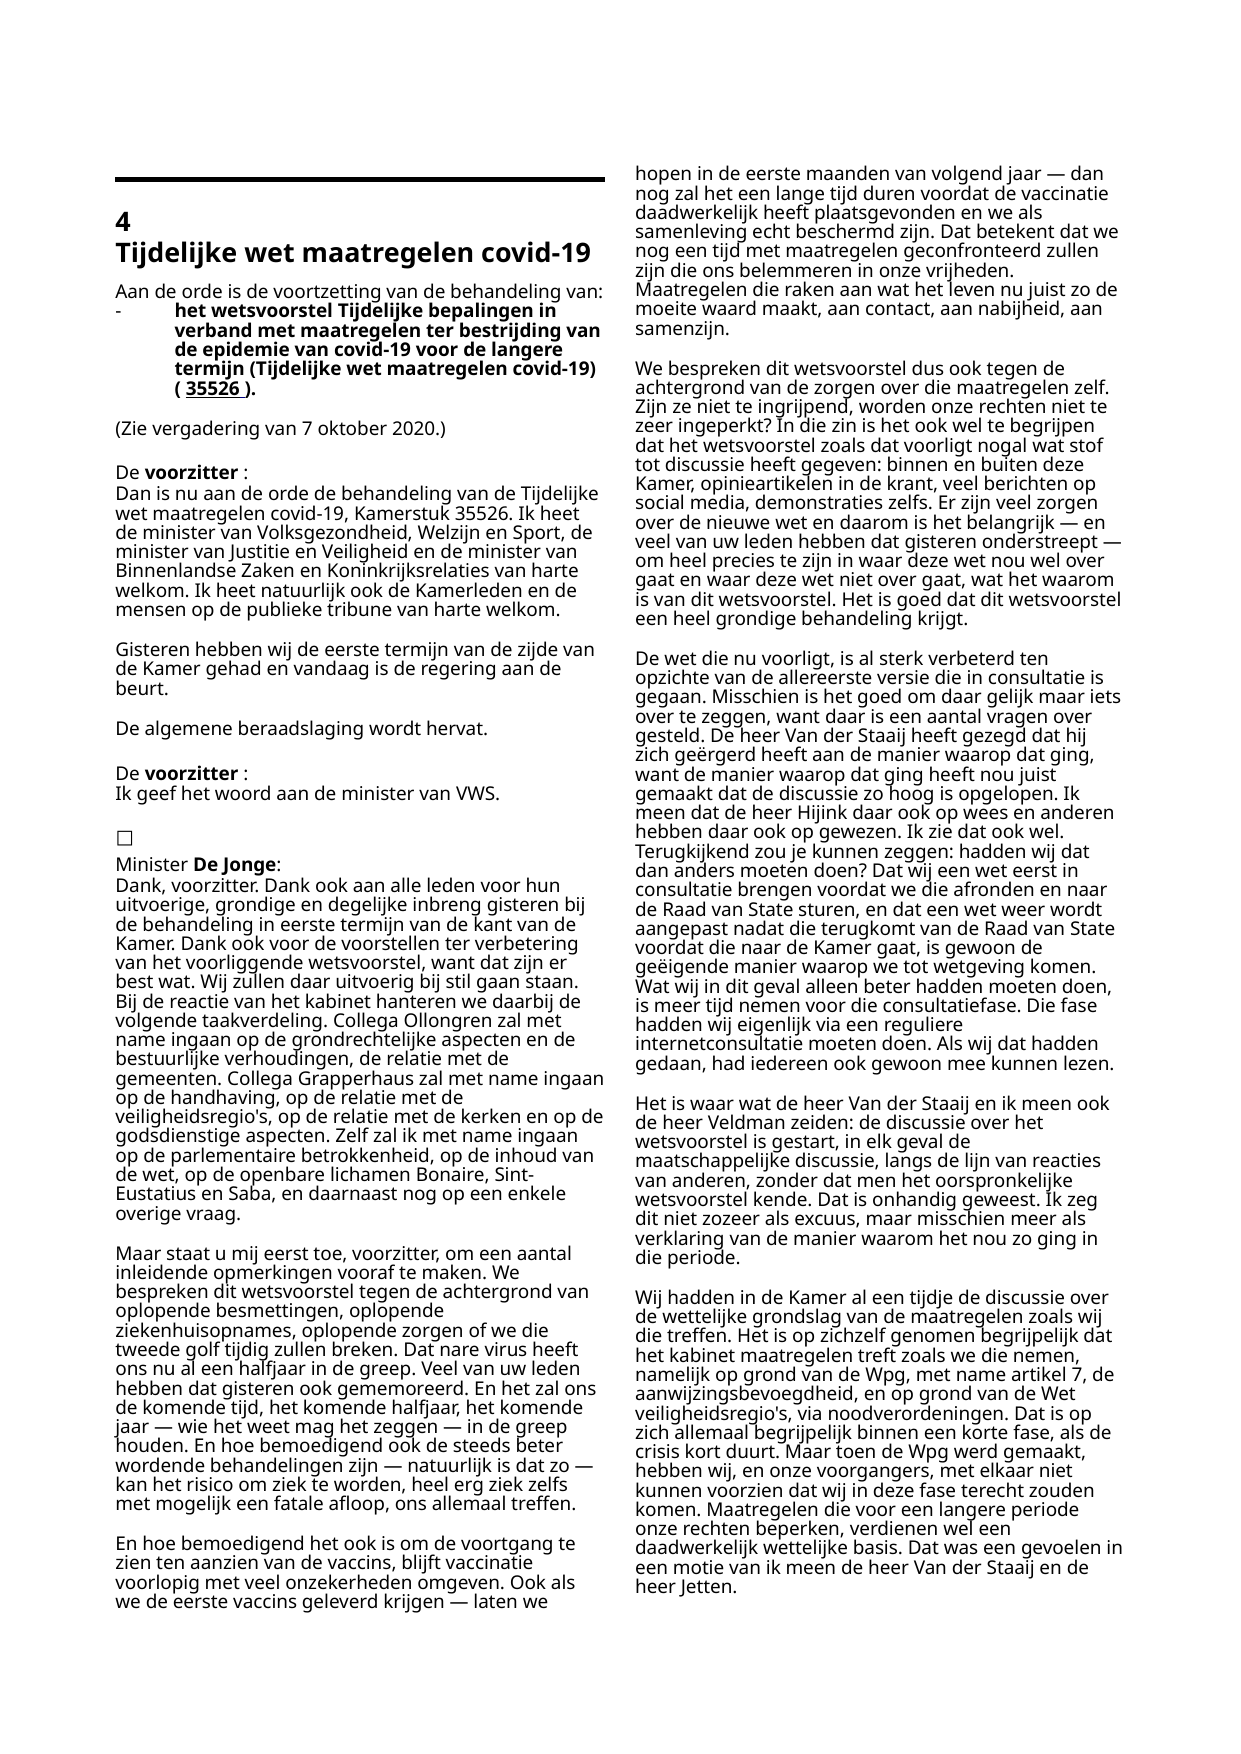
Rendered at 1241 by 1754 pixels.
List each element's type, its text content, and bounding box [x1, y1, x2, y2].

text Het is waar wat de heer Van der Staaij en ik meen ook de heer Veldman zeiden: de discussie over het wetsvoorstel is gestart, in elk geval de maatschappelijke discussie, langs de lijn van reacties van anderen, zonder dat men het oorspronkelijke wetsvoorstel kende. Dat is onhandig geweest. Ik zeg dit niet zozeer als excuus, maar misschien meer als verklaring van de manier waarom het nou zo ging in die periode. [635, 1095, 1125, 1268]
text We bespreken dit wetsvoorstel dus ook tegen de achtergrond van de zorgen over die maatregelen zelf. Zijn ze niet te ingrijpend, worden onze rechten niet te zeer ingeperkt? In die zin is het ook wel te begrijpen dat het wetsvoorstel zoals dat voorligt nogal wat stof tot discussie heeft gegeven: binnen en buiten deze Kamer, opinieartikelen in de krant, veel berichten op social media, demonstraties zelfs. Er zijn veel zorgen over de nieuwe wet en daarom is het belangrijk — en veel van uw leden hebben dat gisteren onderstreept — om heel precies te zijn in waar deze wet nou wel over gaat en waar deze wet niet over gaat, wat het waarom is van dit wetsvoorstel. Het is goed dat dit wetsvoorstel een heel grondige behandeling krijgt. [635, 359, 1125, 629]
text Minister De Jonge: [115, 851, 605, 877]
text 4 [115, 203, 605, 239]
text Tijdelijke wet maatregelen covid-19 [115, 239, 605, 283]
text De algemene beraadslaging wordt hervat. [115, 719, 605, 739]
text En hoe bemoedigend het ook is om de voortgang te zien ten aanzien van de vaccins, blijft vaccinatie voorlopig met veel onzekerheden omgeven. Ook als we de eerste vaccins geleverd krijgen — laten we [115, 1535, 605, 1612]
text ⬜ [115, 826, 605, 851]
text Maar staat u mij eerst toe, voorzitter, om een aantal inleidende opmerkingen vooraf te maken. We bespreken dit wetsvoorstel tegen de achtergrond van oplopende besmettingen, oplopende ziekenhuisopnames, oplopende zorgen of we die tweede golf tijdig zullen breken. Dat nare virus heeft ons nu al een halfjaar in de greep. Veel van uw leden hebben dat gisteren ook gememoreerd. En het zal ons de komende tijd, het komende halfjaar, het komende jaar — wie het weet mag het zeggen — in de greep houden. En hoe bemoedigend ook de steeds beter wordende behandelingen zijn — natuurlijk is dat zo — kan het risico om ziek te worden, heel erg ziek zelfs met mogelijk een fatale afloop, ons allemaal treffen. [115, 1244, 605, 1514]
list het wetsvoorstel Tijdelijke bepalingen in verband met maatregelen ter bestrijding van de epidemie van covid-19 voor de langere termijn (Tijdelijke wet maatregelen covid-19) ( 35526 ). [115, 302, 605, 399]
text Aan de orde is de voortzetting van de behandeling van: [115, 283, 605, 302]
text Gisteren hebben wij de eerste termijn van de zijde van de Kamer gehad en vandaag is de regering aan de beurt. [115, 641, 605, 699]
text De wet die nu voorligt, is al sterk verbeterd ten opzichte van de allereerste versie die in consultatie is gegaan. Misschien is het goed om daar gelijk maar iets over te zeggen, want daar is een aantal vragen over gesteld. De heer Van der Staaij heeft gezegd dat hij zich geërgerd heeft aan de manier waarop dat ging, want de manier waarop dat ging heeft nou juist gemaakt dat de discussie zo hoog is opgelopen. Ik meen dat de heer Hijink daar ook op wees en anderen hebben daar ook op gewezen. Ik zie dat ook wel. Terugkijkend zou je kunnen zeggen: hadden wij dat dan anders moeten doen? Dat wij een wet eerst in consultatie brengen voordat we die afronden en naar de Raad van State sturen, en dat een wet weer wordt aangepast nadat die terugkomt van de Raad van State voordat die naar de Kamer gaat, is gewoon de geëigende manier waarop we tot wetgeving komen. Wat wij in dit geval alleen beter hadden moeten doen, is meer tijd nemen voor die consultatiefase. Die fase hadden wij eigenlijk via een reguliere internetconsultatie moeten doen. Als wij dat hadden gedaan, had iedereen ook gewoon mee kunnen lezen. [635, 650, 1125, 1074]
text De voorzitter : [115, 760, 605, 785]
text hopen in de eerste maanden van volgend jaar — dan nog zal het een lange tijd duren voordat de vaccinatie daadwerkelijk heeft plaatsgevonden en we als samenleving echt beschermd zijn. Dat betekent dat we nog een tijd met maatregelen geconfronteerd zullen zijn die ons belemmeren in onze vrijheden. Maatregelen die raken aan wat het leven nu juist zo de moeite waard maakt, aan contact, aan nabijheid, aan samenzijn. [635, 165, 1125, 339]
text Dan is nu aan de orde de behandeling van de Tijdelijke wet maatregelen covid-19, Kamerstuk 35526. Ik heet de minister van Volksgezondheid, Welzijn en Sport, de minister van Justitie en Veiligheid en de minister van Binnenlandse Zaken en Koninkrijksrelaties van harte welkom. Ik heet natuurlijk ook de Kamerleden en de mensen op de publieke tribune van harte welkom. [115, 485, 605, 620]
text Wij hadden in de Kamer al een tijdje de discussie over de wettelijke grondslag van de maatregelen zoals wij die treffen. Het is op zichzelf genomen begrijpelijk dat het kabinet maatregelen treft zoals we die nemen, namelijk op grond van de Wpg, met name artikel 7, de aanwijzingsbevoegdheid, en op grond van de Wet veiligheidsregio's, via noodverordeningen. Dat is op zich allemaal begrijpelijk binnen een korte fase, als de crisis kort duurt. Maar toen de Wpg werd gemaakt, hebben wij, en onze voorgangers, met elkaar niet kunnen voorzien dat wij in deze fase terecht zouden komen. Maatregelen die voor een langere periode onze rechten beperken, verdienen wel een daadwerkelijk wettelijke basis. Dat was een gevoelen in een motie van ik meen de heer Van der Staaij en de heer Jetten. [635, 1289, 1125, 1597]
text Dank, voorzitter. Dank ook aan alle leden voor hun uitvoerige, grondige en degelijke inbreng gisteren bij de behandeling in eerste termijn van de kant van de Kamer. Dank ook voor de voorstellen ter verbetering van het voorliggende wetsvoorstel, want dat zijn er best wat. Wij zullen daar uitvoerig bij stil gaan staan. Bij de reactie van het kabinet hanteren we daarbij de volgende taakverdeling. Collega Ollongren zal met name ingaan op de grondrechtelijke aspecten en de bestuurlijke verhoudingen, de relatie met de gemeenten. Collega Grapperhaus zal met name ingaan op de handhaving, op de relatie met de veiligheidsregio's, op de relatie met de kerken en op de godsdienstige aspecten. Zelf zal ik met name ingaan op de parlementaire betrokkenheid, op de inhoud van de wet, op de openbare lichamen Bonaire, Sint-Eustatius en Saba, en daarnaast nog op een enkele overige vraag. [115, 877, 605, 1224]
text De voorzitter : [115, 459, 605, 485]
text (Zie vergadering van 7 oktober 2020.) [115, 419, 605, 439]
text Ik geef het woord aan de minister van VWS. [115, 785, 605, 805]
